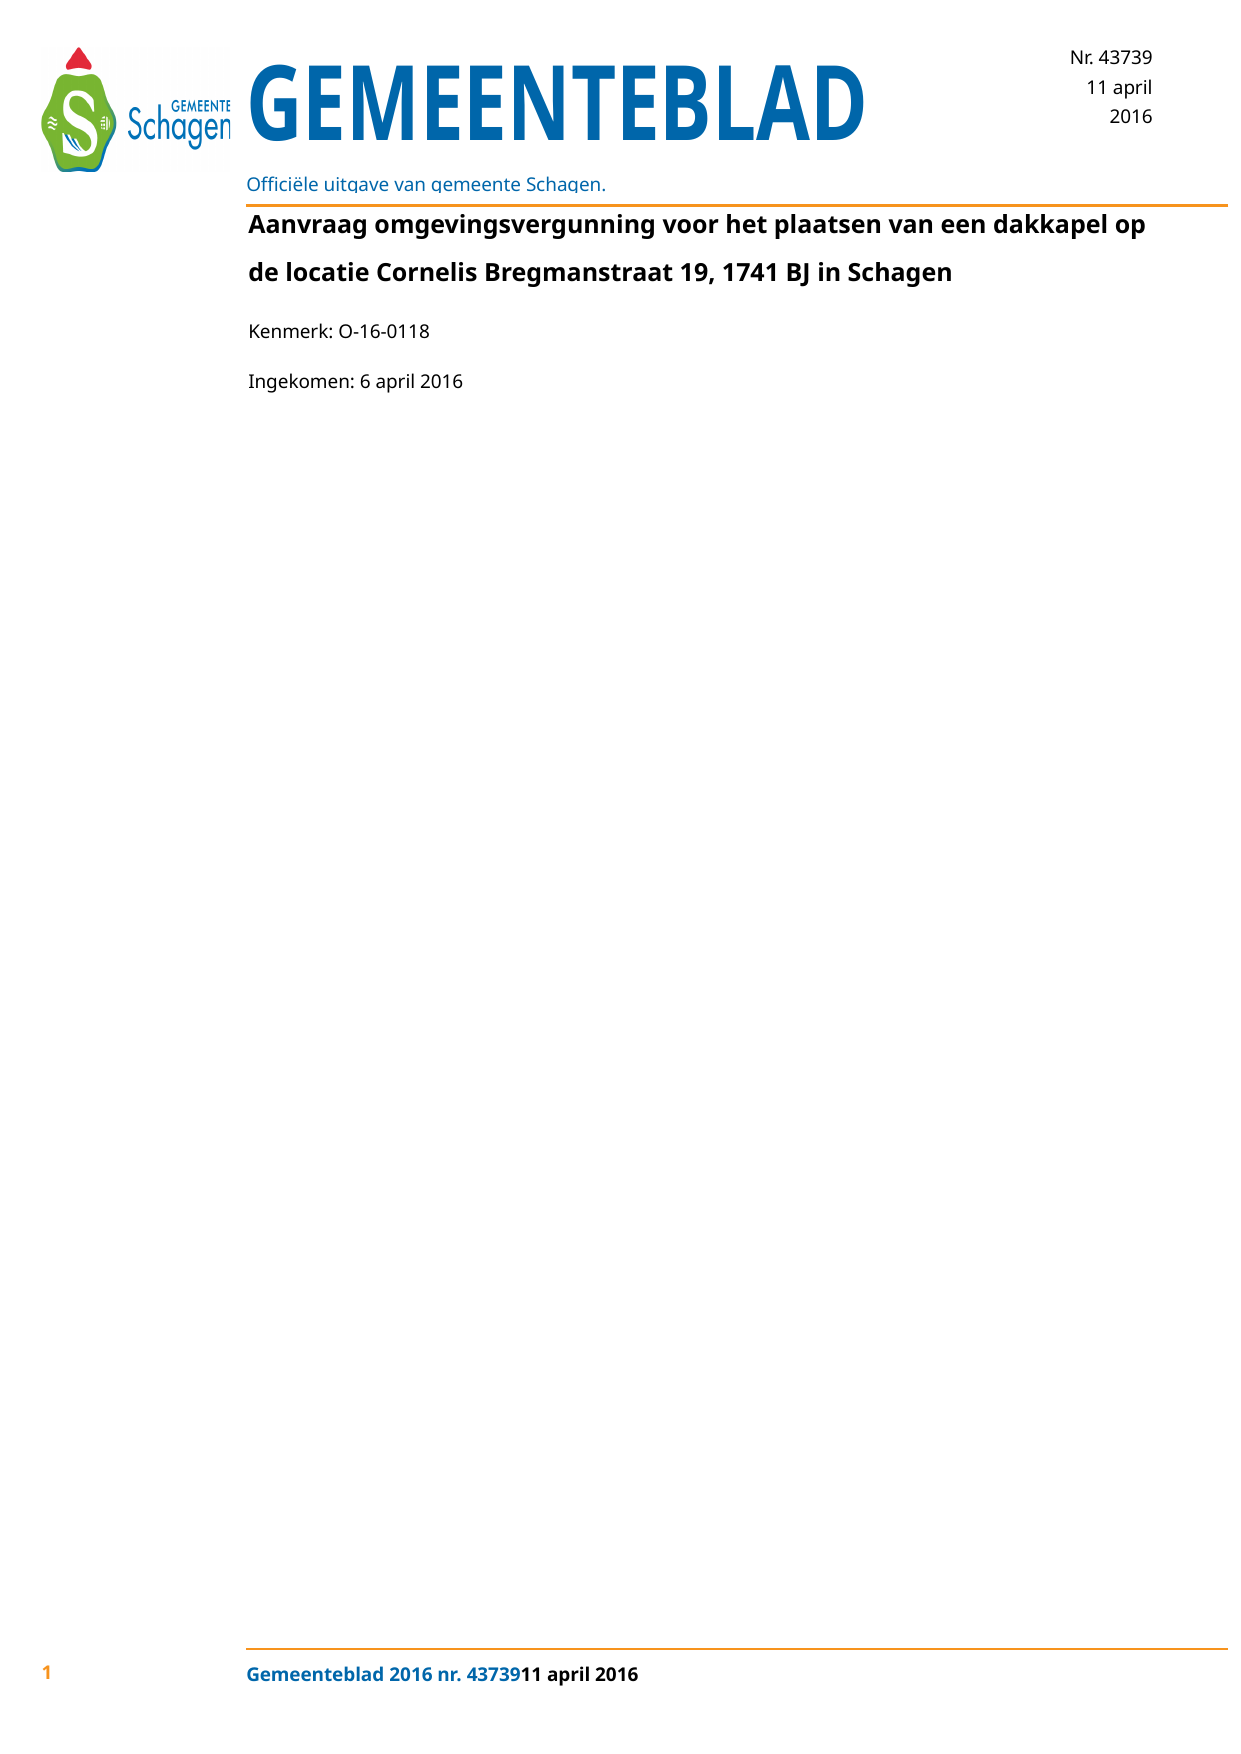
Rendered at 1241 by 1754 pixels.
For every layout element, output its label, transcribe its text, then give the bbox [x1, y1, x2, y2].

text Aanvraag omgevingsvergunning voor het plaatsen van een dakkapel op de locatie Cornelis Bregmanstraat 19, 1741 BJ in Schagen [248, 207, 1152, 288]
text Ingekomen: 6 april 2016 [248, 368, 1152, 394]
picture [41, 47, 231, 172]
text Kenmerk: O-16-0118 [248, 318, 1152, 344]
